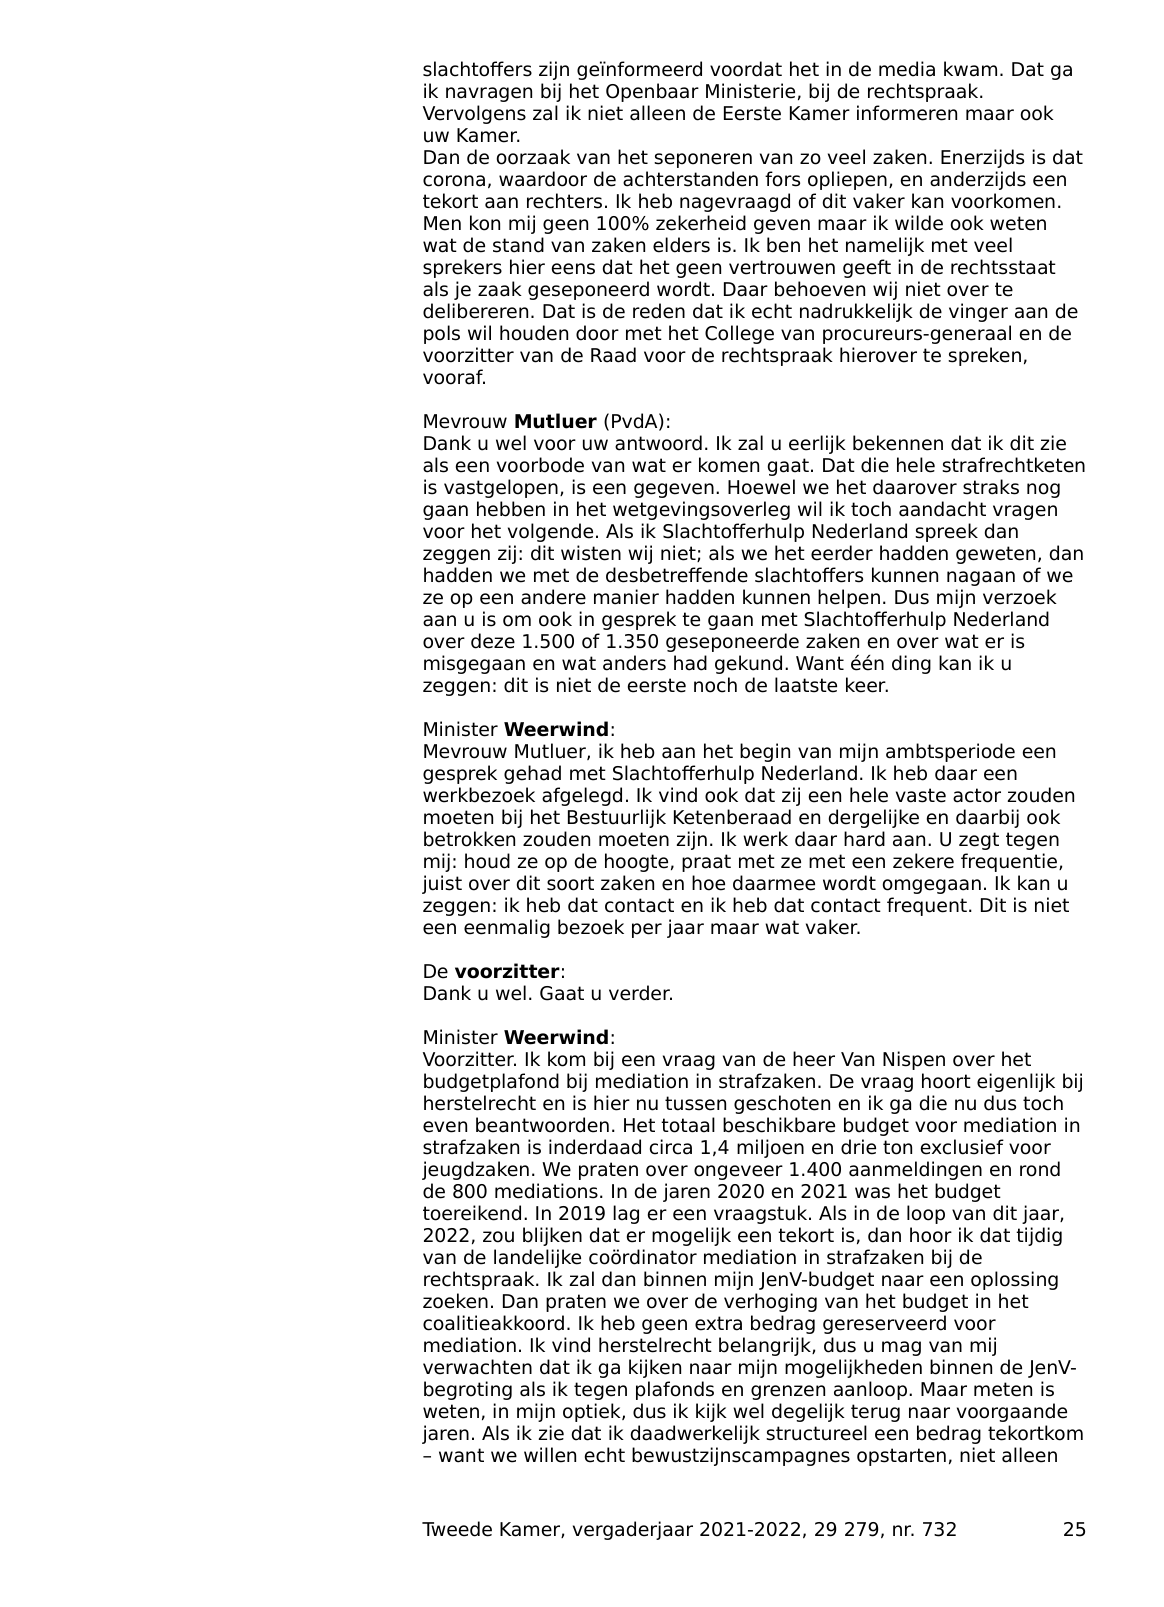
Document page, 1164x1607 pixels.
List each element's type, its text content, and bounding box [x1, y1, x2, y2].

text Dank u wel voor uw antwoord. Ik zal u eerlijk bekennen dat ik dit zie als een voorbode van wat er komen gaat. Dat die hele strafrechtketen is vastgelopen, is een gegeven. Hoewel we het daarover straks nog gaan hebben in het wetgevingsoverleg wil ik toch aandacht vragen voor het volgende. Als ik Slachtofferhulp Nederland spreek dan zeggen zij: dit wisten wij niet; als we het eerder hadden geweten, dan hadden we met de desbetreffende slachtoffers kunnen nagaan of we ze op een andere manier hadden kunnen helpen. Dus mijn verzoek aan u is om ook in gesprek te gaan met Slachtofferhulp Nederland over deze 1.500 of 1.350 geseponeerde zaken en over wat er is misgegaan en wat anders had gekund. Want één ding kan ik u zeggen: dit is niet de eerste noch de laatste keer. [422, 433, 1087, 697]
text Minister Weerwind: [422, 719, 1087, 741]
text De voorzitter: [422, 961, 1087, 983]
text slachtoffers zijn geïnformeerd voordat het in de media kwam. Dat ga ik navragen bij het Openbaar Ministerie, bij de rechtspraak. Vervolgens zal ik niet alleen de Eerste Kamer informeren maar ook uw Kamer. [422, 59, 1087, 147]
text Voorzitter. Ik kom bij een vraag van de heer Van Nispen over het budgetplafond bij mediation in strafzaken. De vraag hoort eigenlijk bij herstelrecht en is hier nu tussen geschoten en ik ga die nu dus toch even beantwoorden. Het totaal beschikbare budget voor mediation in strafzaken is inderdaad circa 1,4 miljoen en drie ton exclusief voor jeugdzaken. We praten over ongeveer 1.400 aanmeldingen en rond de 800 mediations. In de jaren 2020 en 2021 was het budget toereikend. In 2019 lag er een vraagstuk. Als in de loop van dit jaar, 2022, zou blijken dat er mogelijk een tekort is, dan hoor ik dat tijdig van de landelijke coördinator mediation in strafzaken bij de rechtspraak. Ik zal dan binnen mijn JenV-budget naar een oplossing zoeken. Dan praten we over de verhoging van het budget in het coalitieakkoord. Ik heb geen extra bedrag gereserveerd voor mediation. Ik vind herstelrecht belangrijk, dus u mag van mij verwachten dat ik ga kijken naar mijn mogelijkheden binnen de JenV-begroting als ik tegen plafonds en grenzen aanloop. Maar meten is weten, in mijn optiek, dus ik kijk wel degelijk terug naar voorgaande jaren. Als ik zie dat ik daadwerkelijk structureel een bedrag tekortkom – want we willen echt bewustzijnscampagnes opstarten, niet alleen [422, 1049, 1087, 1467]
text Mevrouw Mutluer (PvdA): [422, 411, 1087, 433]
text Dank u wel. Gaat u verder. [422, 983, 1087, 1005]
text Minister Weerwind: [422, 1027, 1087, 1049]
text Mevrouw Mutluer, ik heb aan het begin van mijn ambtsperiode een gesprek gehad met Slachtofferhulp Nederland. Ik heb daar een werkbezoek afgelegd. Ik vind ook dat zij een hele vaste actor zouden moeten bij het Bestuurlijk Ketenberaad en dergelijke en daarbij ook betrokken zouden moeten zijn. Ik werk daar hard aan. U zegt tegen mij: houd ze op de hoogte, praat met ze met een zekere frequentie, juist over dit soort zaken en hoe daarmee wordt omgegaan. Ik kan u zeggen: ik heb dat contact en ik heb dat contact frequent. Dit is niet een eenmalig bezoek per jaar maar wat vaker. [422, 741, 1087, 939]
text Dan de oorzaak van het seponeren van zo veel zaken. Enerzijds is dat corona, waardoor de achterstanden fors opliepen, en anderzijds een tekort aan rechters. Ik heb nagevraagd of dit vaker kan voorkomen. Men kon mij geen 100% zekerheid geven maar ik wilde ook weten wat de stand van zaken elders is. Ik ben het namelijk met veel sprekers hier eens dat het geen vertrouwen geeft in de rechtsstaat als je zaak geseponeerd wordt. Daar behoeven wij niet over te delibereren. Dat is de reden dat ik echt nadrukkelijk de vinger aan de pols wil houden door met het College van procureurs-generaal en de voorzitter van de Raad voor de rechtspraak hierover te spreken, vooraf. [422, 147, 1087, 389]
